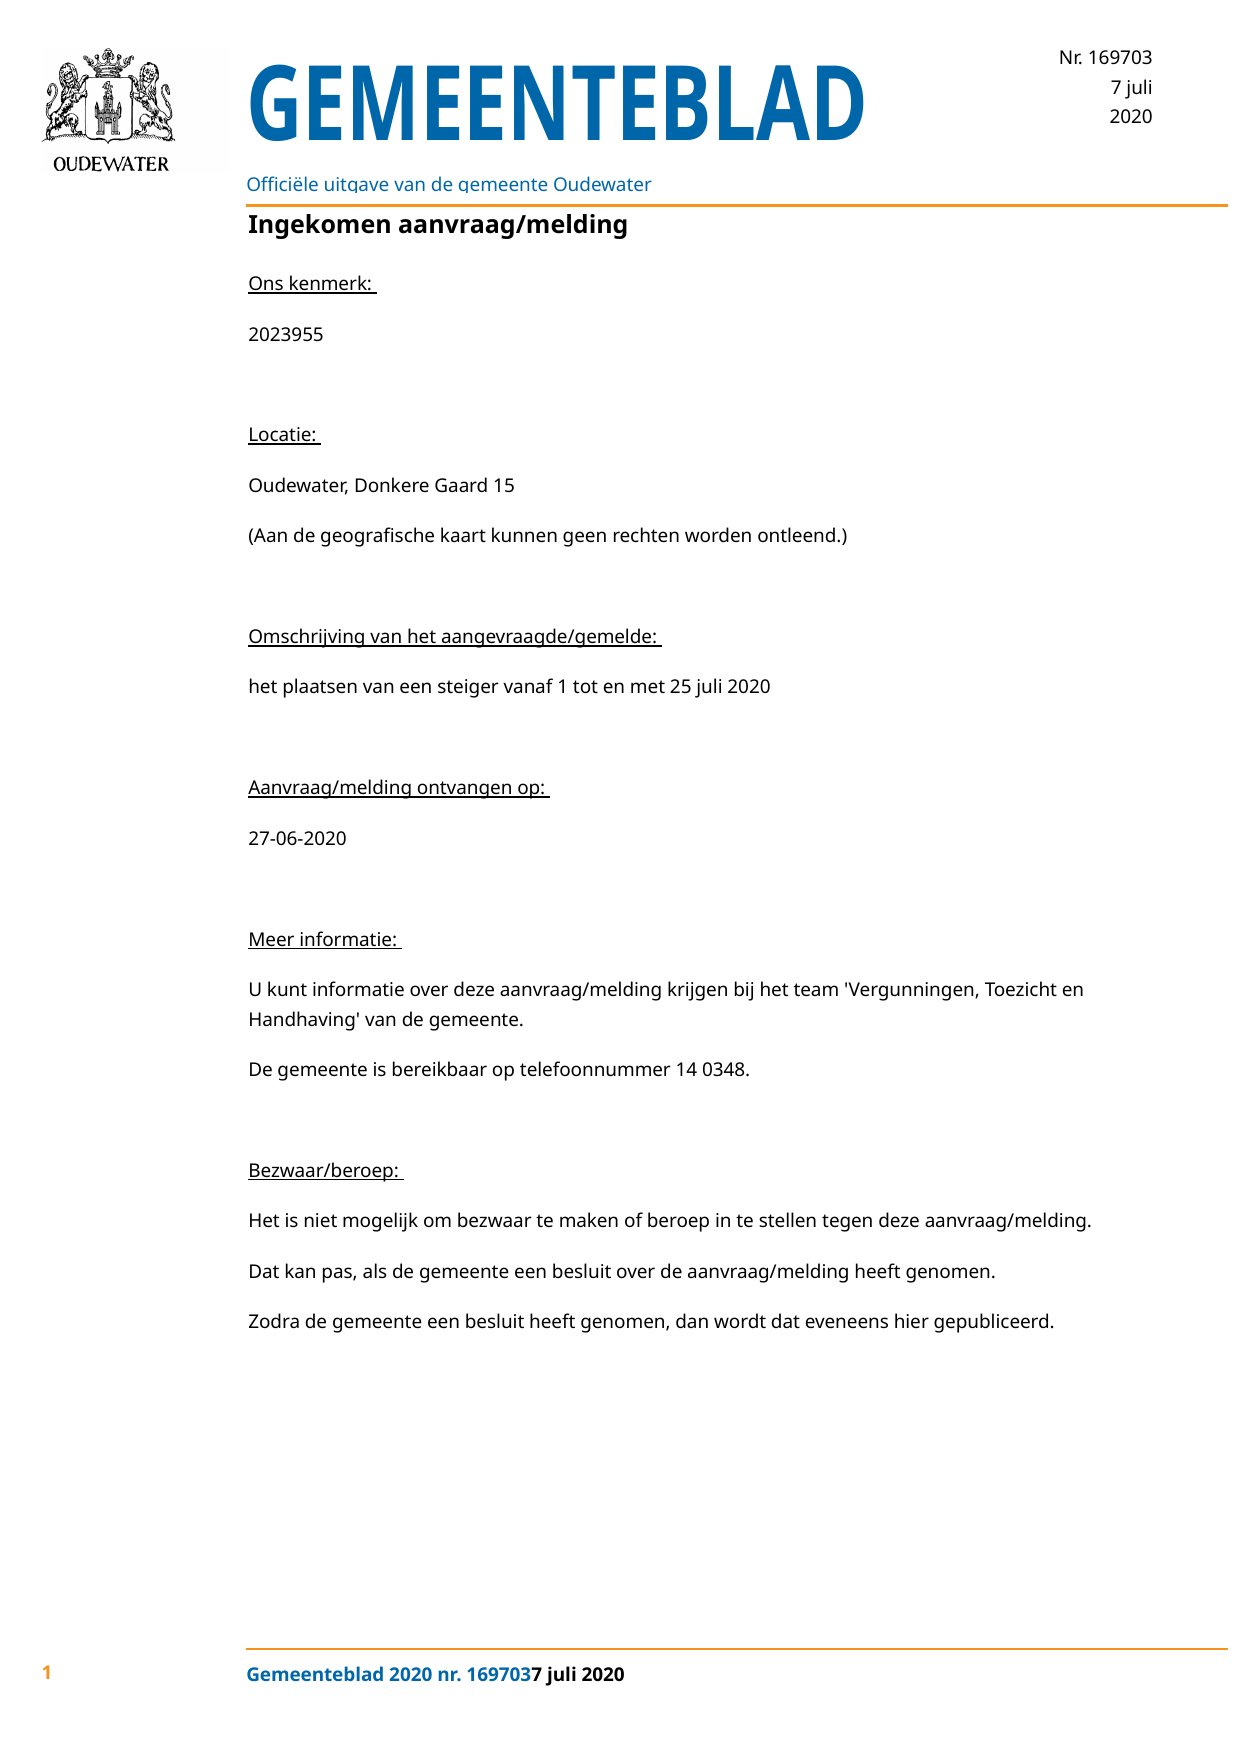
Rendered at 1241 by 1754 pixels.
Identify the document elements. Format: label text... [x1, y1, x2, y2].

text Bezwaar/beroep: [248, 1157, 1152, 1183]
text Locatie: [248, 422, 1152, 447]
text Ons kenmerk: [248, 270, 1152, 296]
text 27-06-2020 [248, 825, 1152, 851]
text (Aan de geografische kaart kunnen geen rechten worden ontleend.) [248, 522, 1152, 548]
text Het is niet mogelijk om bezwaar te maken of beroep in te stellen tegen deze aanvraag/melding. [248, 1207, 1152, 1233]
text Oudewater, Donkere Gaard 15 [248, 472, 1152, 498]
text U kunt informatie over deze aanvraag/melding krijgen bij het team 'Vergunningen, Toezicht en Handhaving' van de gemeente. [248, 976, 1152, 1031]
text Zodra de gemeente een besluit heeft genomen, dan wordt dat eveneens hier gepubliceerd. [248, 1308, 1152, 1334]
text Omschrijving van het aangevraagde/gemelde: [248, 623, 1152, 649]
text Dat kan pas, als de gemeente een besluit over de aanvraag/melding heeft genomen. [248, 1258, 1152, 1283]
text Aanvraag/melding ontvangen op: [248, 774, 1152, 800]
text 2023955 [248, 321, 1152, 346]
picture [41, 47, 231, 172]
text Ingekomen aanvraag/melding [248, 207, 1152, 241]
text het plaatsen van een steiger vanaf 1 tot en met 25 juli 2020 [248, 674, 1152, 699]
text De gemeente is bereikbaar op telefoonnummer 14 0348. [248, 1056, 1152, 1082]
text Meer informatie: [248, 926, 1152, 951]
